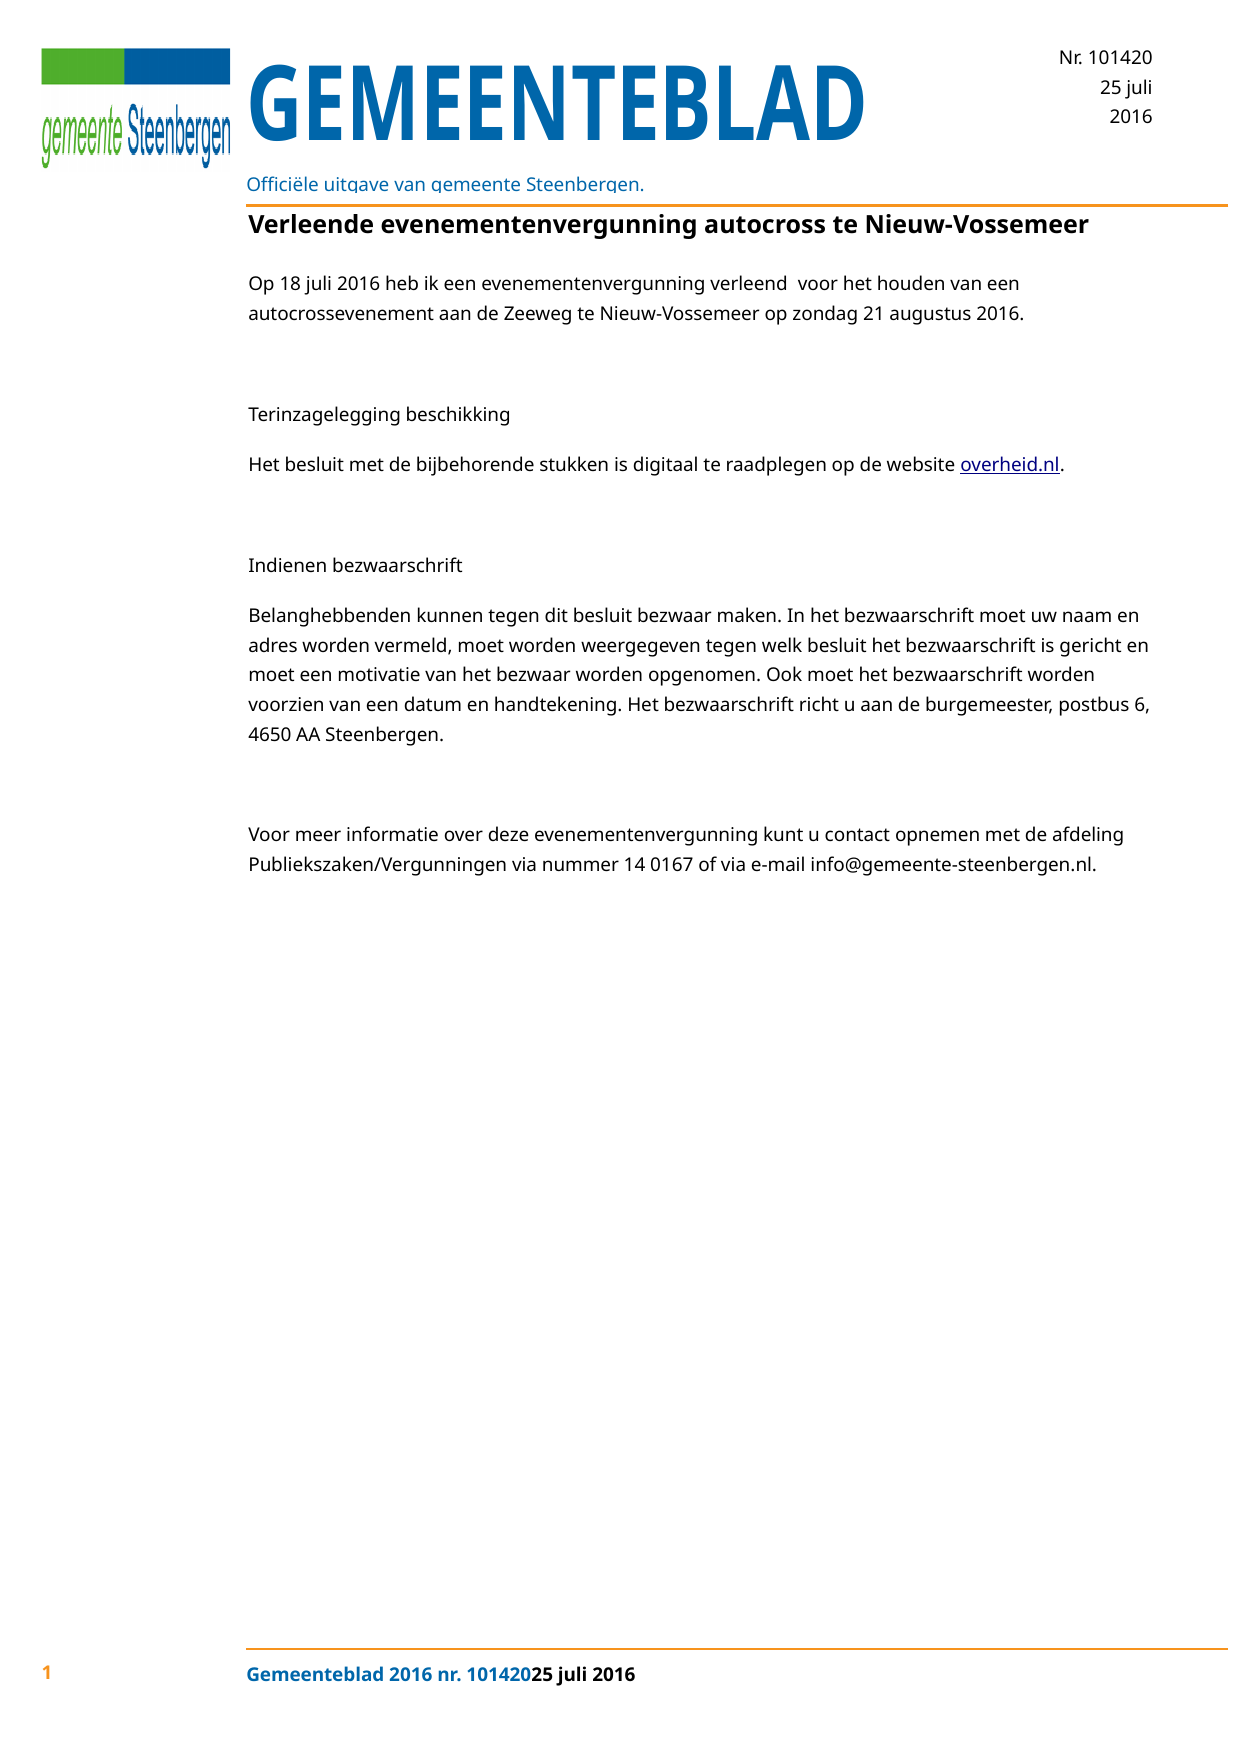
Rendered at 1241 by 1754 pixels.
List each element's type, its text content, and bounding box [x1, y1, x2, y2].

picture [41, 47, 231, 172]
text Op 18 juli 2016 heb ik een evenementenvergunning verleend voor het houden van een autocrossevenement aan de Zeeweg te Nieuw-Vossemeer op zondag 21 augustus 2016. [248, 270, 1152, 326]
text Voor meer informatie over deze evenementenvergunning kunt u contact opnemen met de afdeling Publiekszaken/Vergunningen via nummer 14 0167 of via e-mail info@gemeente-steenbergen.nl. [248, 822, 1152, 877]
text Verleende evenementenvergunning autocross te Nieuw-Vossemeer [248, 207, 1152, 241]
text Belanghebbenden kunnen tegen dit besluit bezwaar maken. In het bezwaarschrift moet uw naam en adres worden vermeld, moet worden weergegeven tegen welk besluit het bezwaarschrift is gericht en moet een motivatie van het bezwaar worden opgenomen. Ook moet het bezwaarschrift worden voorzien van een datum en handtekening. Het bezwaarschrift richt u aan de burgemeester, postbus 6, 4650 AA Steenbergen. [248, 602, 1152, 746]
text Terinzagelegging beschikking [248, 401, 1152, 426]
text Indienen bezwaarschrift [248, 552, 1152, 578]
text Het besluit met de bijbehorende stukken is digitaal te raadplegen op de website overheid.nl. [248, 451, 1152, 477]
